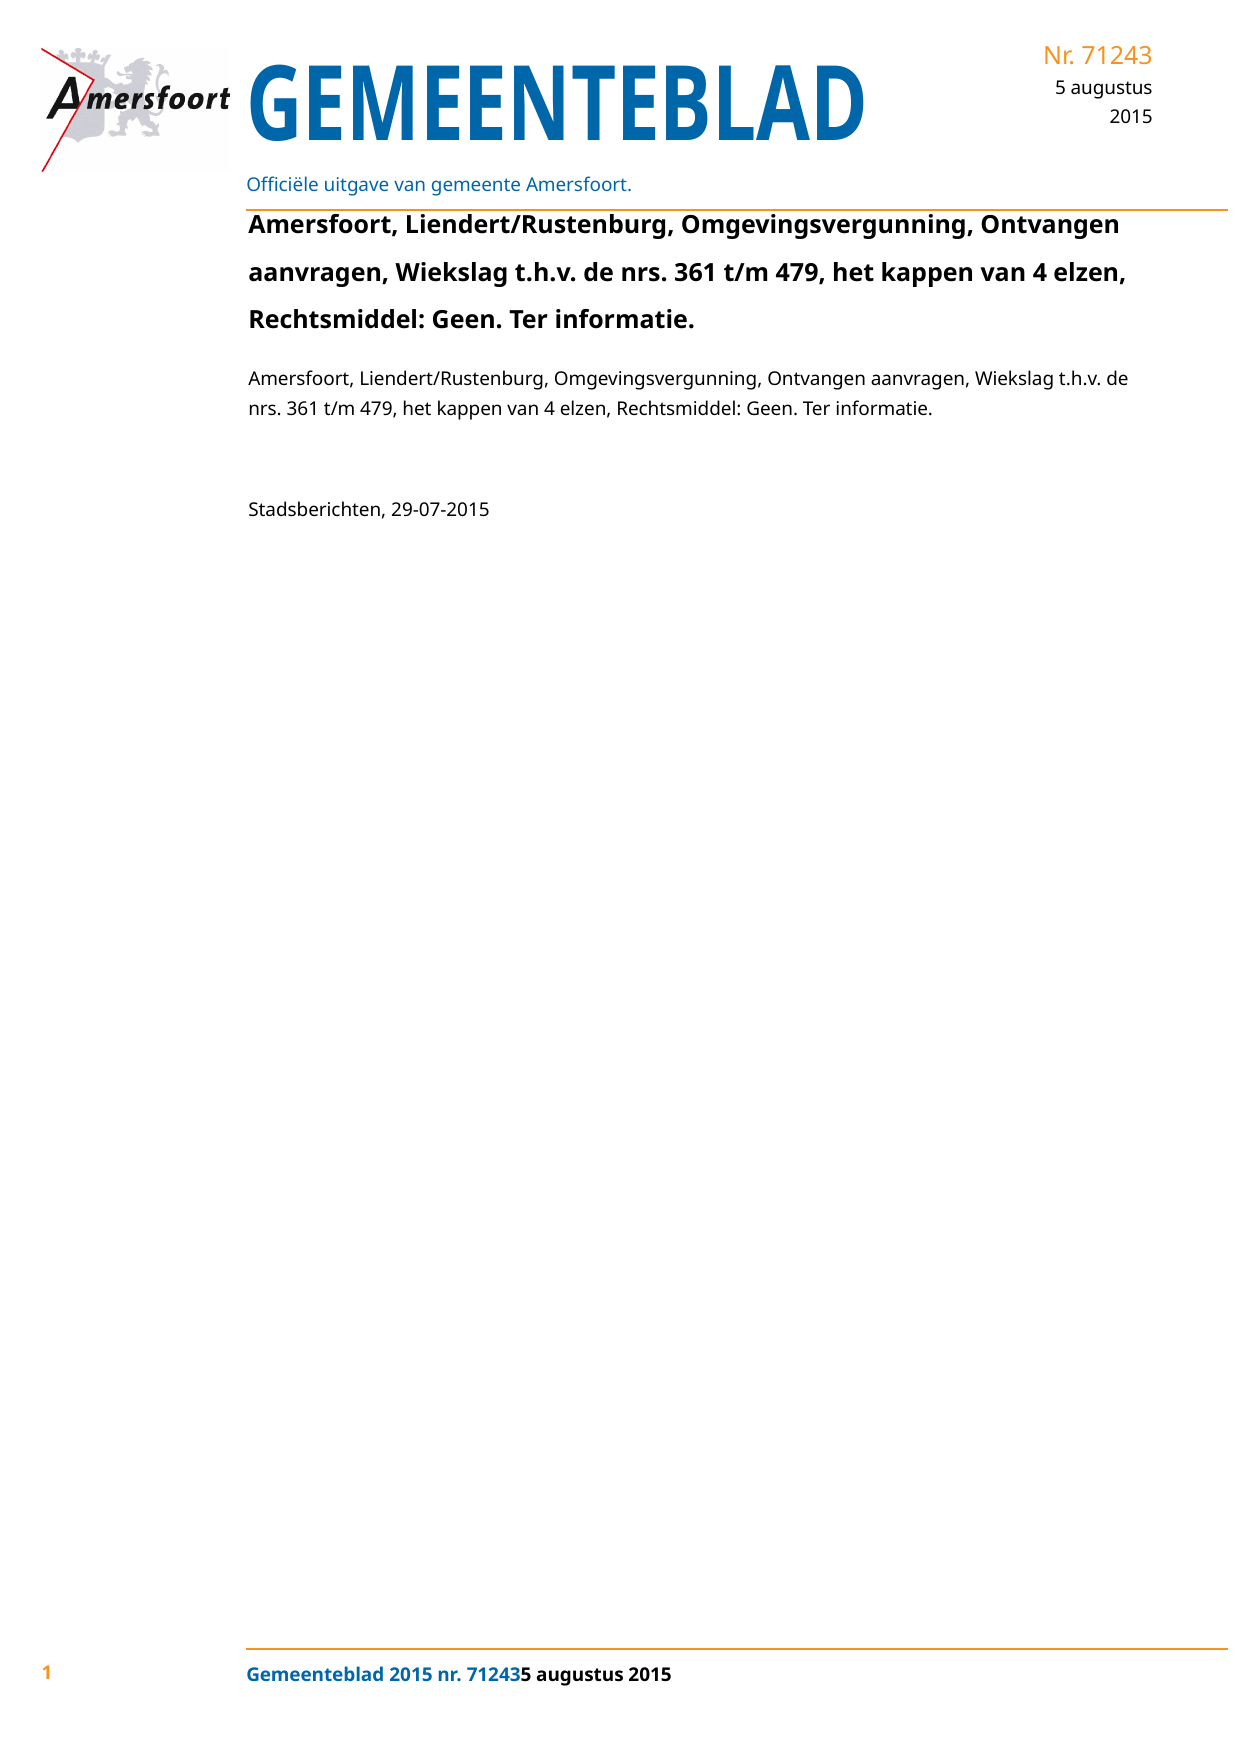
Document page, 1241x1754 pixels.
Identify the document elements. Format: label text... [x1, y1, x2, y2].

text Stadsberichten, 29-07-2015 [248, 496, 1152, 522]
text Amersfoort, Liendert/Rustenburg, Omgevingsvergunning, Ontvangen aanvragen, Wiekslag t.h.v. de nrs. 361 t/m 479, het kappen van 4 elzen, Rechtsmiddel: Geen. Ter informatie. [248, 211, 1152, 336]
text Amersfoort, Liendert/Rustenburg, Omgevingsvergunning, Ontvangen aanvragen, Wiekslag t.h.v. de nrs. 361 t/m 479, het kappen van 4 elzen, Rechtsmiddel: Geen. Ter informatie. [248, 366, 1152, 421]
picture [41, 47, 231, 172]
